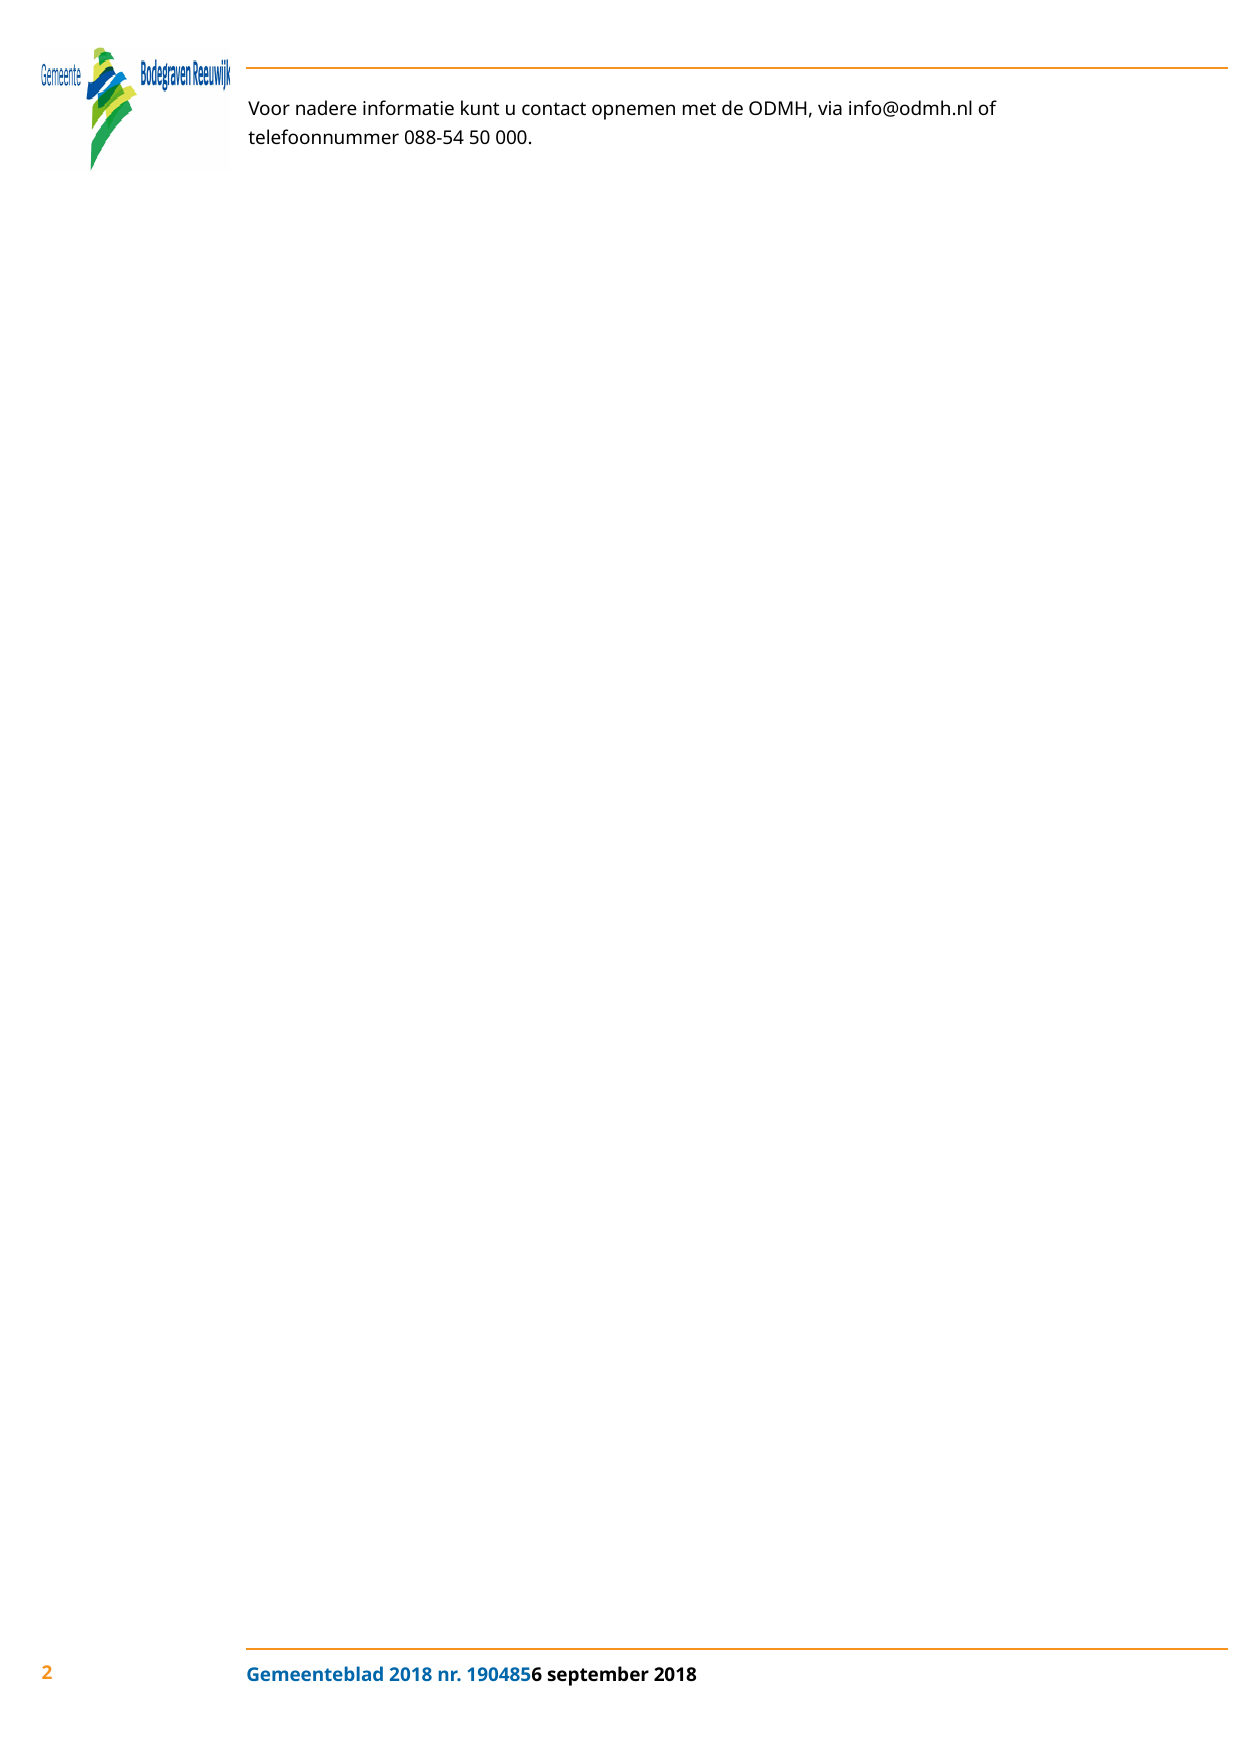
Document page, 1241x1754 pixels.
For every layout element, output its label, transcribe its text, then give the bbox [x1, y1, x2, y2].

picture [41, 47, 231, 172]
text Voor nadere informatie kunt u contact opnemen met de ODMH, via info@odmh.nl of telefoonnummer 088-54 50 000. [248, 95, 1152, 150]
